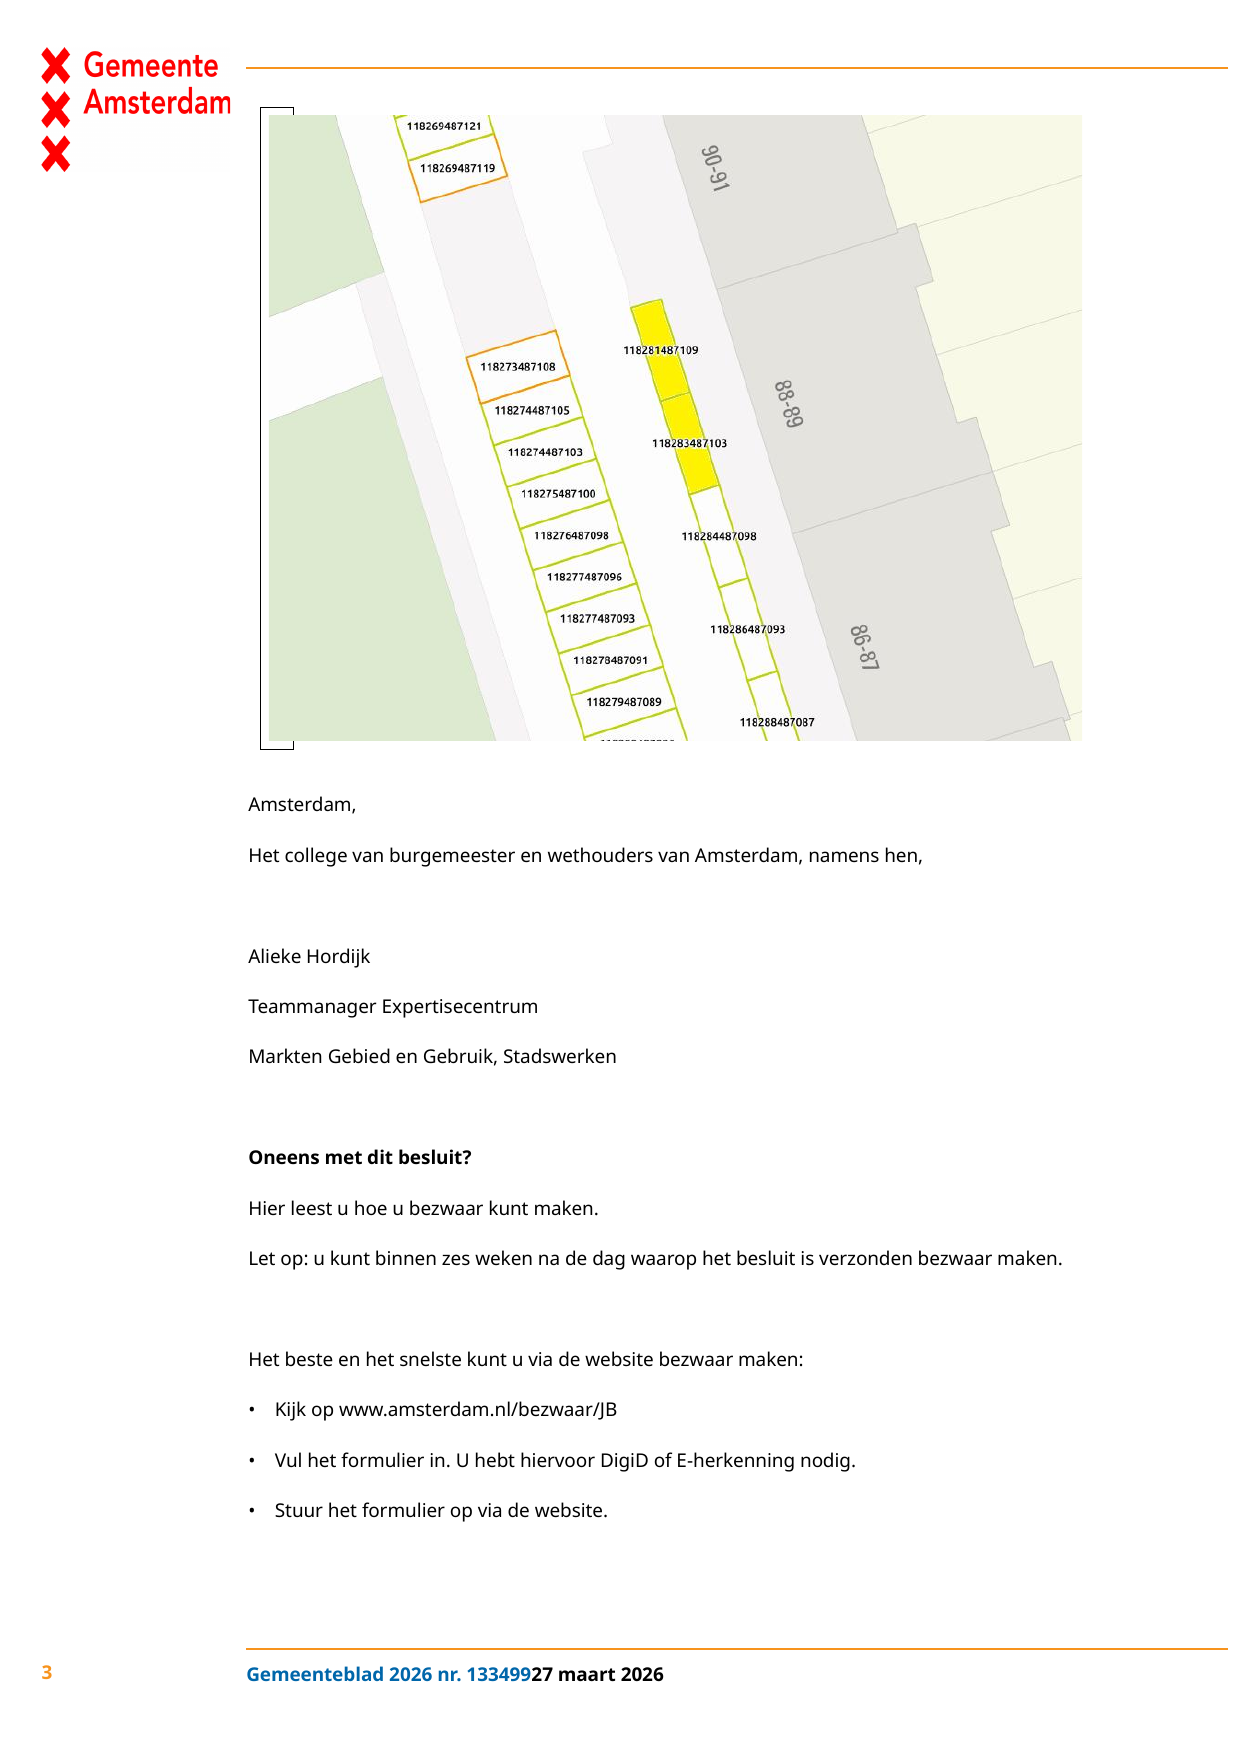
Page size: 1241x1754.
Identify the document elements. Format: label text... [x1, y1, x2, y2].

text Markten Gebied en Gebruik, Stadswerken [248, 1044, 1152, 1069]
text Teammanager Expertisecentrum [248, 993, 1152, 1019]
text Het beste en het snelste kunt u via de website bezwaar maken: [248, 1346, 1152, 1372]
picture [41, 47, 231, 172]
text Amsterdam, [248, 792, 1152, 817]
text Let op: u kunt binnen zes weken na de dag waarop het besluit is verzonden bezwaar maken. [248, 1245, 1152, 1271]
text • Kijk op www.amsterdam.nl/bezwaar/JB [248, 1397, 1152, 1422]
picture [268, 115, 1083, 741]
text Alieke Hordijk [248, 943, 1152, 968]
text Hier leest u hoe u bezwaar kunt maken. [248, 1195, 1152, 1221]
text • Stuur het formulier op via de website. [248, 1497, 1152, 1523]
text Oneens met dit besluit? [248, 1144, 1152, 1170]
text Het college van burgemeester en wethouders van Amsterdam, namens hen, [248, 842, 1152, 868]
text • Vul het formulier in. U hebt hiervoor DigiD of E-herkenning nodig. [248, 1447, 1152, 1473]
